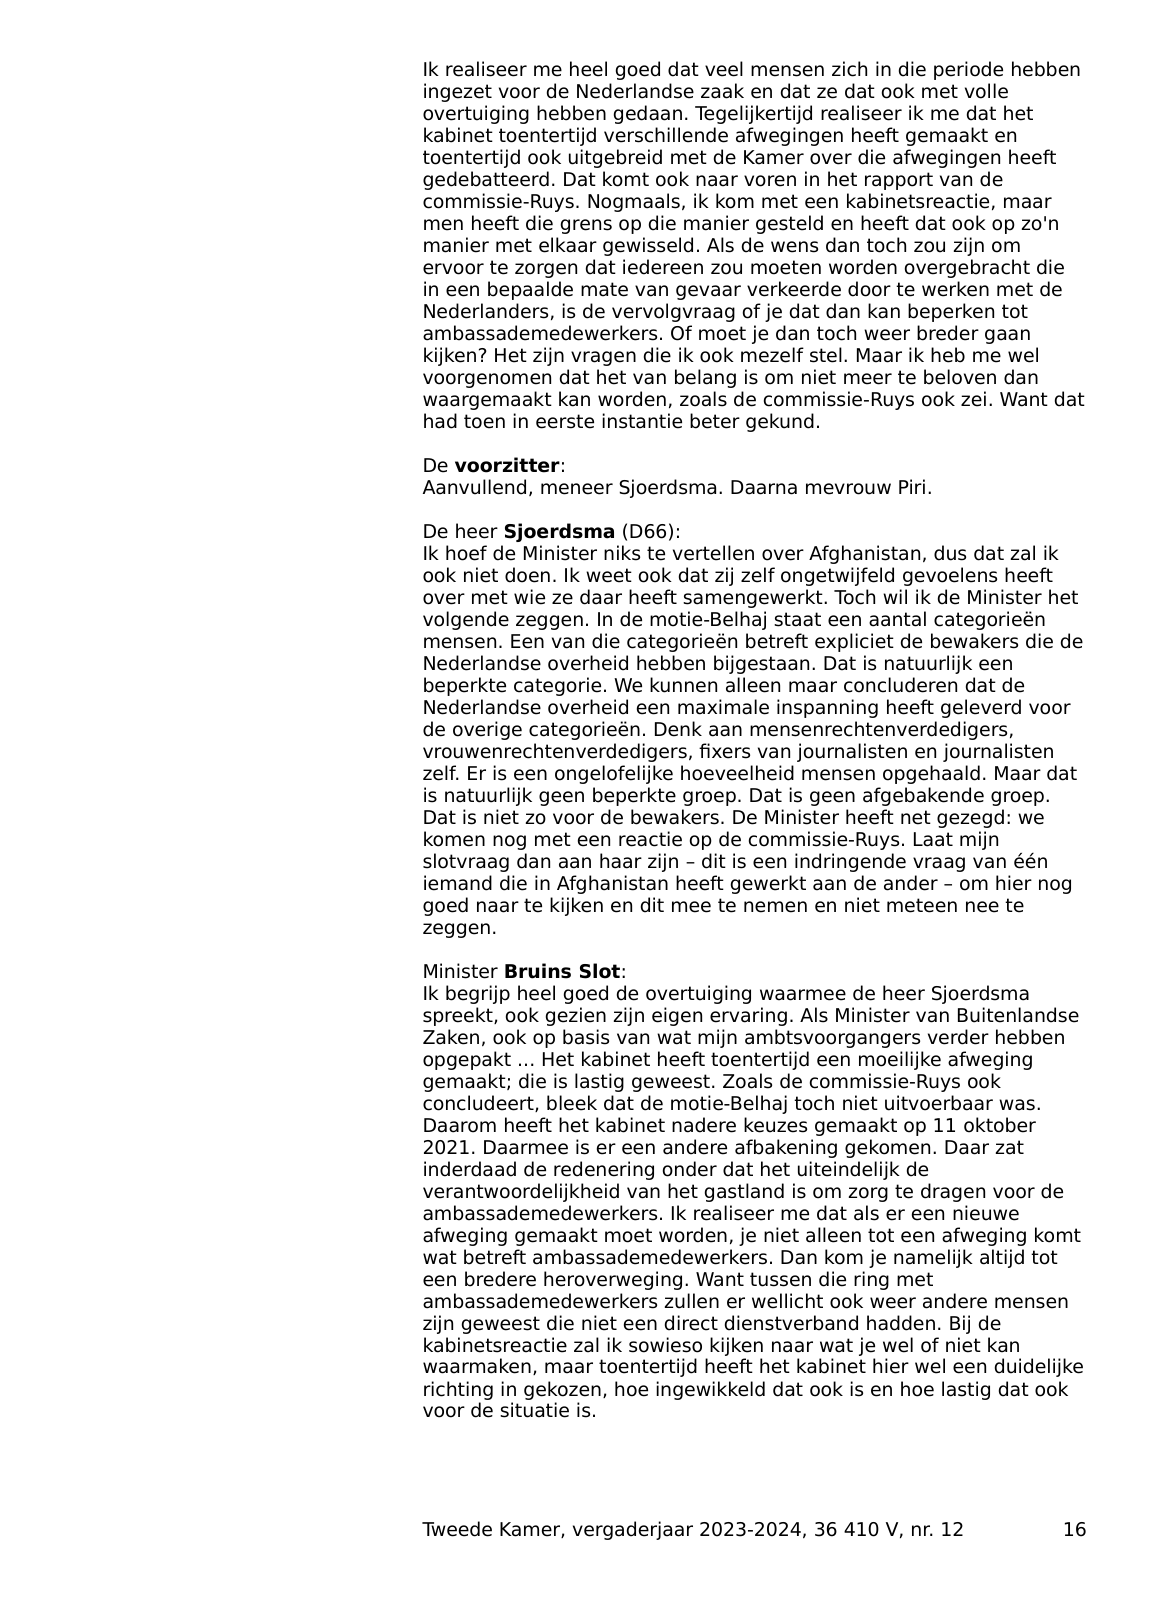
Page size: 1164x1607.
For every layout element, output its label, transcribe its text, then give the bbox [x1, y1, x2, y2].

text Ik realiseer me heel goed dat veel mensen zich in die periode hebben ingezet voor de Nederlandse zaak en dat ze dat ook met volle overtuiging hebben gedaan. Tegelijkertijd realiseer ik me dat het kabinet toentertijd verschillende afwegingen heeft gemaakt en toentertijd ook uitgebreid met de Kamer over die afwegingen heeft gedebatteerd. Dat komt ook naar voren in het rapport van de commissie-Ruys. Nogmaals, ik kom met een kabinetsreactie, maar men heeft die grens op die manier gesteld en heeft dat ook op zo'n manier met elkaar gewisseld. Als de wens dan toch zou zijn om ervoor te zorgen dat iedereen zou moeten worden overgebracht die in een bepaalde mate van gevaar verkeerde door te werken met de Nederlanders, is de vervolgvraag of je dat dan kan beperken tot ambassademedewerkers. Of moet je dan toch weer breder gaan kijken? Het zijn vragen die ik ook mezelf stel. Maar ik heb me wel voorgenomen dat het van belang is om niet meer te beloven dan waargemaakt kan worden, zoals de commissie-Ruys ook zei. Want dat had toen in eerste instantie beter gekund. [422, 59, 1087, 433]
text Minister Bruins Slot: [422, 961, 1087, 983]
text Ik begrijp heel goed de overtuiging waarmee de heer Sjoerdsma spreekt, ook gezien zijn eigen ervaring. Als Minister van Buitenlandse Zaken, ook op basis van wat mijn ambtsvoorgangers verder hebben opgepakt ... Het kabinet heeft toentertijd een moeilijke afweging gemaakt; die is lastig geweest. Zoals de commissie-Ruys ook concludeert, bleek dat de motie-Belhaj toch niet uitvoerbaar was. Daarom heeft het kabinet nadere keuzes gemaakt op 11 oktober 2021. Daarmee is er een andere afbakening gekomen. Daar zat inderdaad de redenering onder dat het uiteindelijk de verantwoordelijkheid van het gastland is om zorg te dragen voor de ambassademedewerkers. Ik realiseer me dat als er een nieuwe afweging gemaakt moet worden, je niet alleen tot een afweging komt wat betreft ambassademedewerkers. Dan kom je namelijk altijd tot een bredere heroverweging. Want tussen die ring met ambassademedewerkers zullen er wellicht ook weer andere mensen zijn geweest die niet een direct dienstverband hadden. Bij de kabinetsreactie zal ik sowieso kijken naar wat je wel of niet kan waarmaken, maar toentertijd heeft het kabinet hier wel een duidelijke richting in gekozen, hoe ingewikkeld dat ook is en hoe lastig dat ook voor de situatie is. [422, 983, 1087, 1422]
text De heer Sjoerdsma (D66): [422, 521, 1087, 543]
text De voorzitter: [422, 455, 1087, 477]
text Ik hoef de Minister niks te vertellen over Afghanistan, dus dat zal ik ook niet doen. Ik weet ook dat zij zelf ongetwijfeld gevoelens heeft over met wie ze daar heeft samengewerkt. Toch wil ik de Minister het volgende zeggen. In de motie-Belhaj staat een aantal categorieën mensen. Een van die categorieën betreft expliciet de bewakers die de Nederlandse overheid hebben bijgestaan. Dat is natuurlijk een beperkte categorie. We kunnen alleen maar concluderen dat de Nederlandse overheid een maximale inspanning heeft geleverd voor de overige categorieën. Denk aan mensenrechtenverdedigers, vrouwenrechtenverdedigers, fixers van journalisten en journalisten zelf. Er is een ongelofelijke hoeveelheid mensen opgehaald. Maar dat is natuurlijk geen beperkte groep. Dat is geen afgebakende groep. Dat is niet zo voor de bewakers. De Minister heeft net gezegd: we komen nog met een reactie op de commissie-Ruys. Laat mijn slotvraag dan aan haar zijn – dit is een indringende vraag van één iemand die in Afghanistan heeft gewerkt aan de ander – om hier nog goed naar te kijken en dit mee te nemen en niet meteen nee te zeggen. [422, 543, 1087, 939]
text Aanvullend, meneer Sjoerdsma. Daarna mevrouw Piri. [422, 477, 1087, 499]
